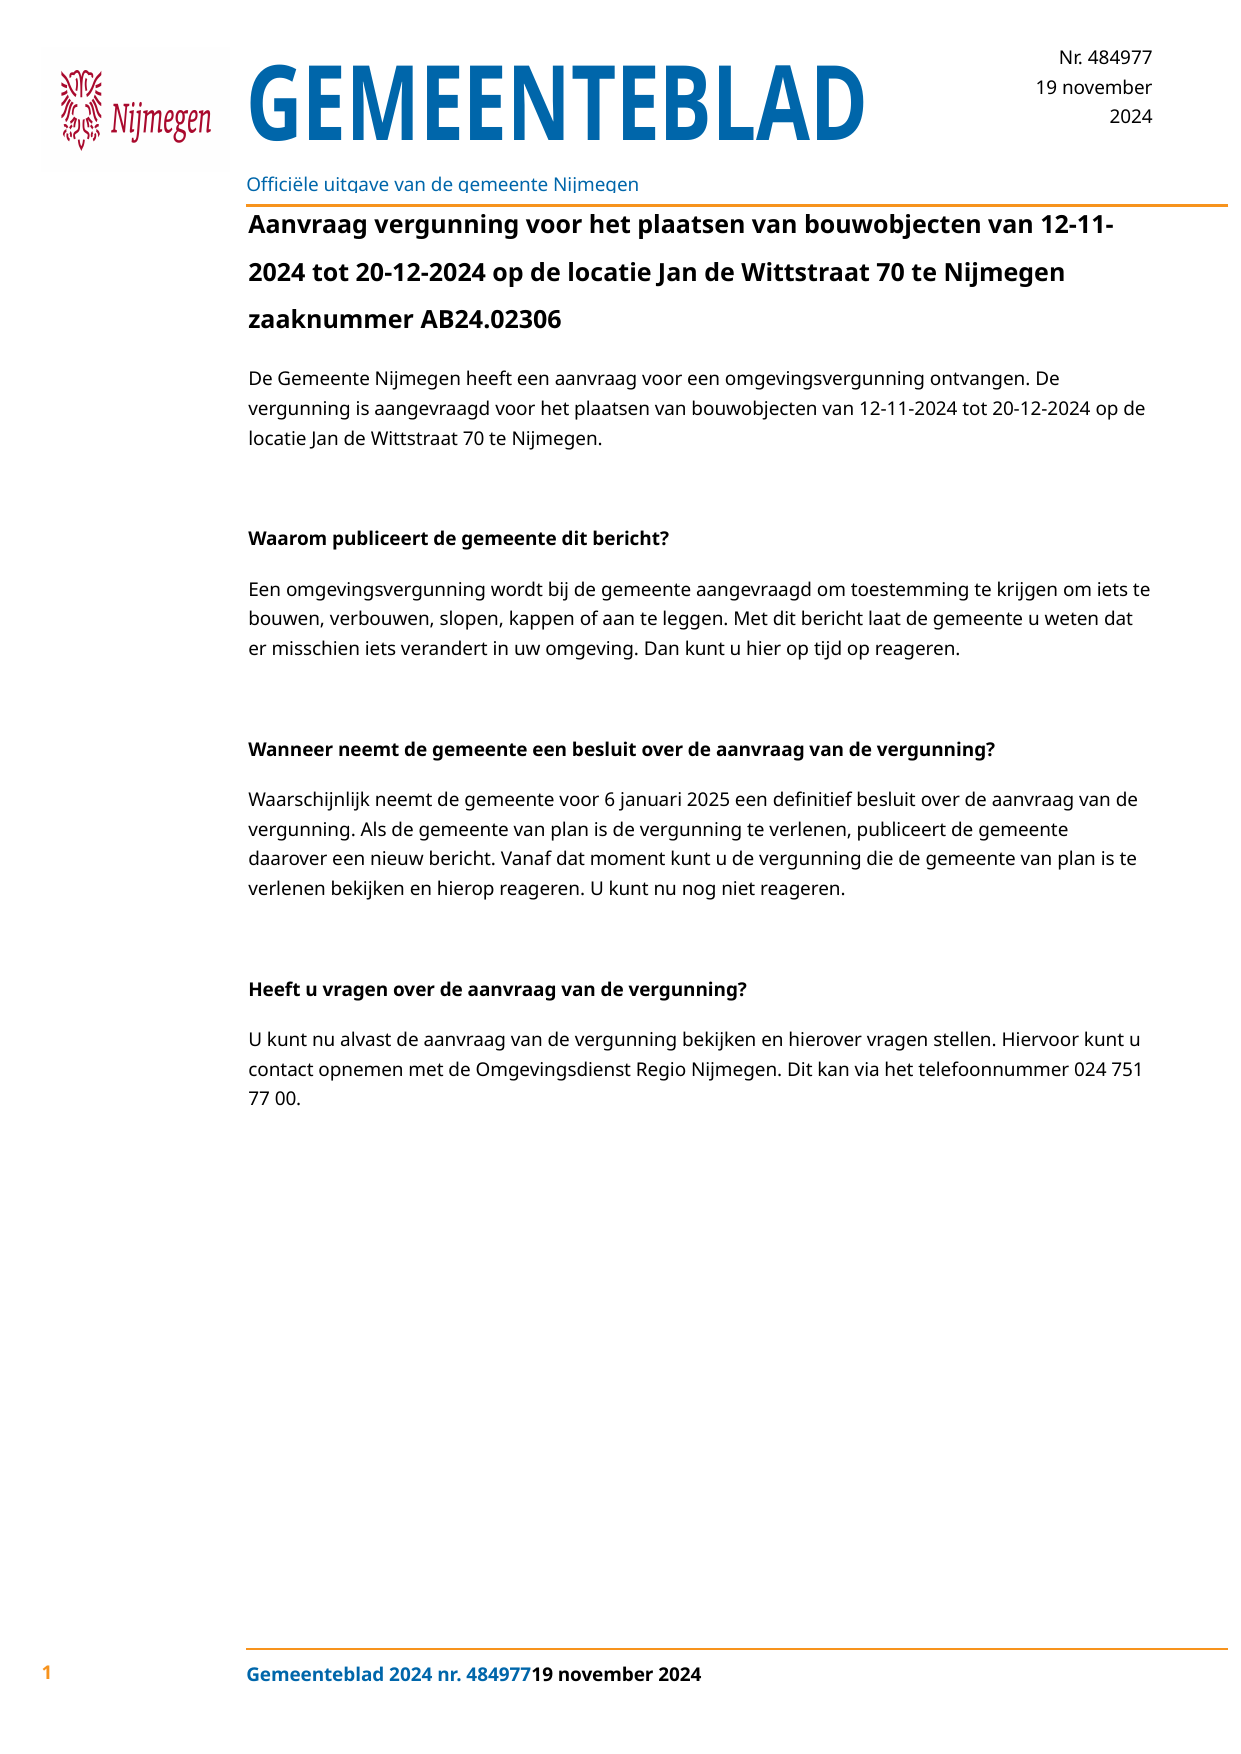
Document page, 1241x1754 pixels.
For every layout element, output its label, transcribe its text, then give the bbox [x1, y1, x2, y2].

text Heeft u vragen over de aanvraag van de vergunning? [248, 976, 1152, 1002]
text Waarschijnlijk neemt de gemeente voor 6 januari 2025 een definitief besluit over de aanvraag van de vergunning. Als de gemeente van plan is de vergunning te verlenen, publiceert de gemeente daarover een nieuw bericht. Vanaf dat moment kunt u de vergunning die de gemeente van plan is te verlenen bekijken en hierop reageren. U kunt nu nog niet reageren. [248, 786, 1152, 901]
text Aanvraag vergunning voor het plaatsen van bouwobjecten van 12-11-2024 tot 20-12-2024 op de locatie Jan de Wittstraat 70 te Nijmegen zaaknummer AB24.02306 [248, 207, 1152, 336]
picture [41, 47, 231, 172]
text U kunt nu alvast de aanvraag van de vergunning bekijken en hierover vragen stellen. Hiervoor kunt u contact opnemen met de Omgevingsdienst Regio Nijmegen. Dit kan via het telefoonnummer 024 751 77 00. [248, 1026, 1152, 1111]
text Een omgevingsvergunning wordt bij de gemeente aangevraagd om toestemming te krijgen om iets te bouwen, verbouwen, slopen, kappen of aan te leggen. Met dit bericht laat de gemeente u weten dat er misschien iets verandert in uw omgeving. Dan kunt u hier op tijd op reageren. [248, 576, 1152, 661]
text Wanneer neemt de gemeente een besluit over de aanvraag van de vergunning? [248, 736, 1152, 762]
text De Gemeente Nijmegen heeft een aanvraag voor een omgevingsvergunning ontvangen. De vergunning is aangevraagd voor het plaatsen van bouwobjecten van 12-11-2024 tot 20-12-2024 op de locatie Jan de Wittstraat 70 te Nijmegen. [248, 366, 1152, 450]
text Waarom publiceert de gemeente dit bericht? [248, 526, 1152, 551]
